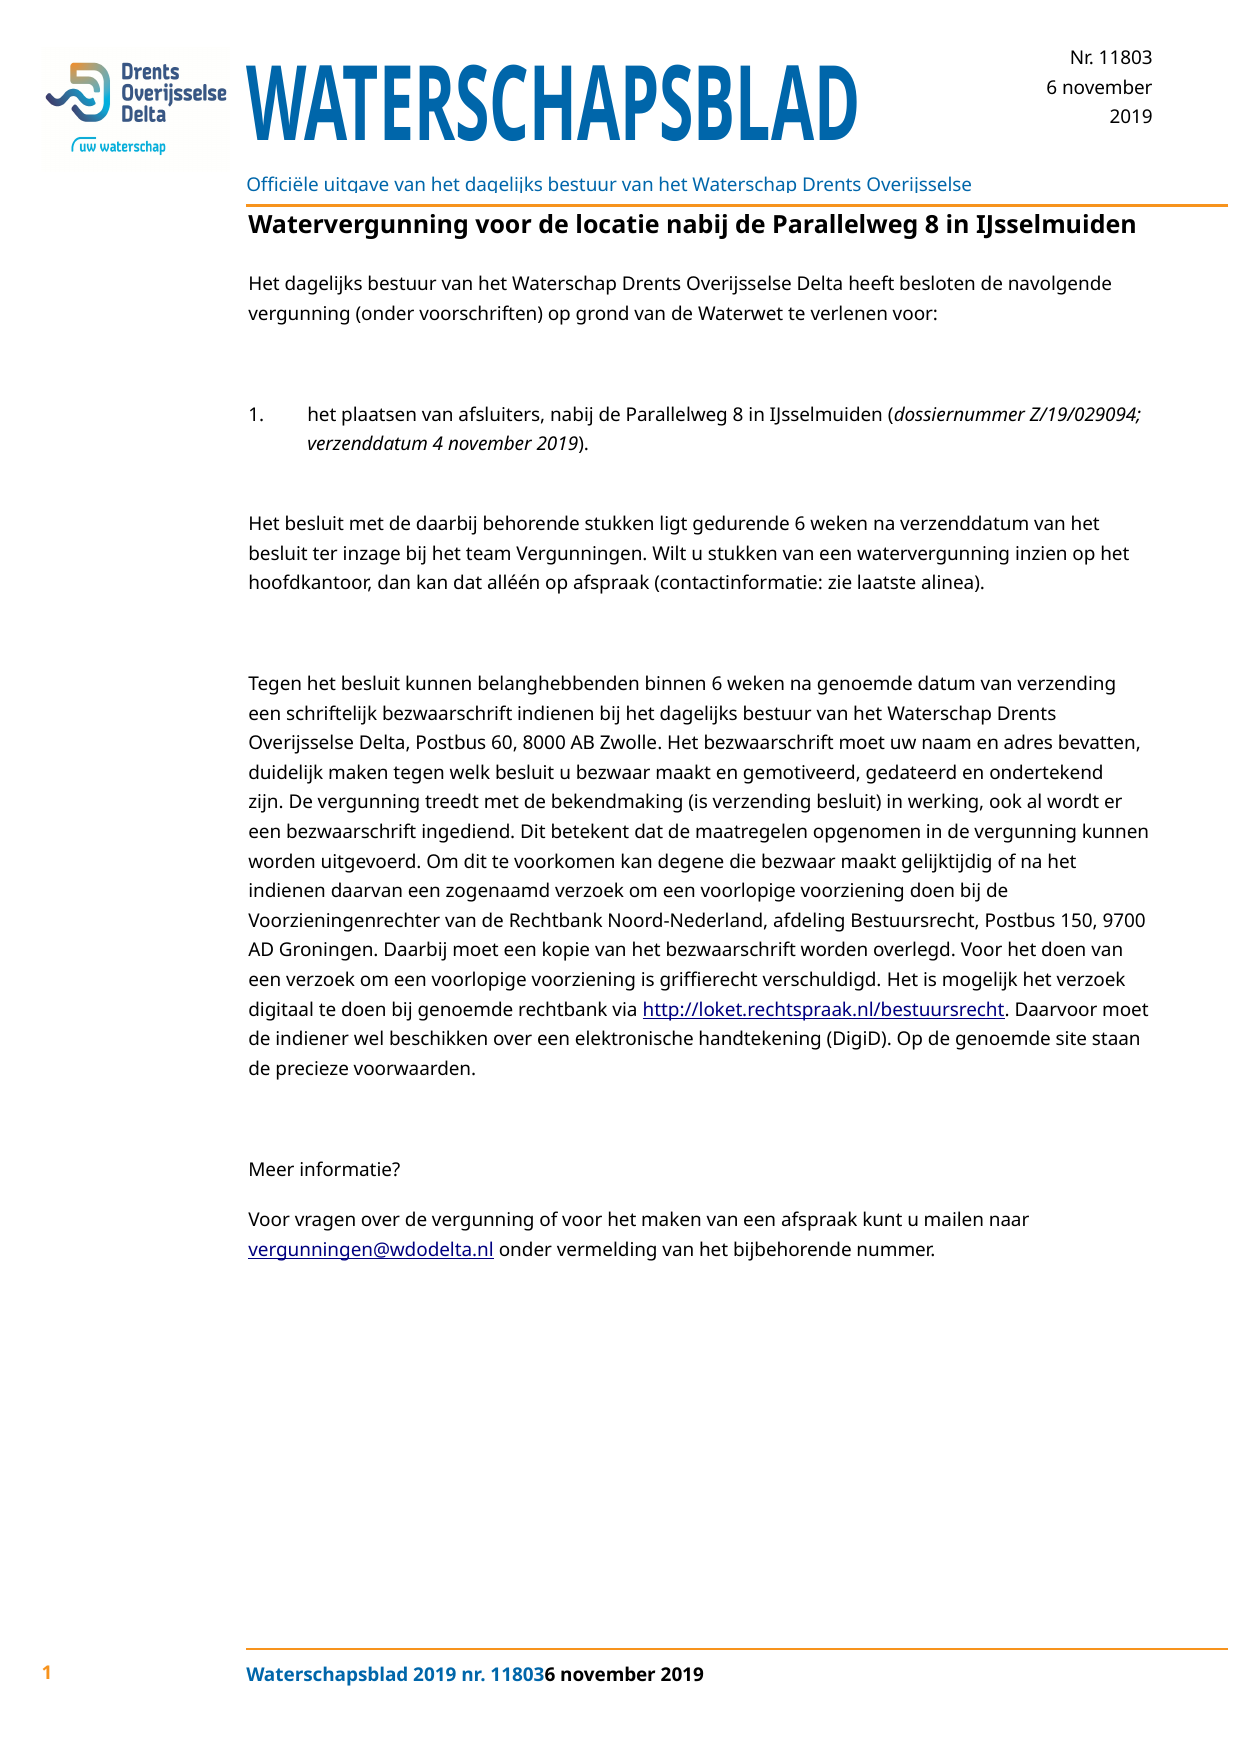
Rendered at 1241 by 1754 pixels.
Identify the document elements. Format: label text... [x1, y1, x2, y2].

picture [41, 47, 231, 172]
text Voor vragen over de vergunning of voor het maken van een afspraak kunt u mailen naar vergunningen@wdodelta.nl onder vermelding van het bijbehorende nummer. [248, 1206, 1152, 1261]
text Watervergunning voor de locatie nabij de Parallelweg 8 in IJsselmuiden [248, 207, 1152, 241]
text Het besluit met de daarbij behorende stukken ligt gedurende 6 weken na verzenddatum van het besluit ter inzage bij het team Vergunningen. Wilt u stukken van een watervergunning inzien op het hoofdkantoor, dan kan dat alléén op afspraak (contactinformatie: zie laatste alinea). [248, 510, 1152, 595]
text Tegen het besluit kunnen belanghebbenden binnen 6 weken na genoemde datum van verzending een schriftelijk bezwaarschrift indienen bij het dagelijks bestuur van het Waterschap Drents Overijsselse Delta, Postbus 60, 8000 AB Zwolle. Het bezwaarschrift moet uw naam en adres bevatten, duidelijk maken tegen welk besluit u bezwaar maakt en gemotiveerd, gedateerd en ondertekend zijn. De vergunning treedt met de bekendmaking (is verzending besluit) in werking, ook al wordt er een bezwaarschrift ingediend. Dit betekent dat de maatregelen opgenomen in de vergunning kunnen worden uitgevoerd. Om dit te voorkomen kan degene die bezwaar maakt gelijktijdig of na het indienen daarvan een zogenaamd verzoek om een voorlopige voorziening doen bij de Voorzieningenrechter van de Rechtbank Noord-Nederland, afdeling Bestuursrecht, Postbus 150, 9700 AD Groningen. Daarbij moet een kopie van het bezwaarschrift worden overlegd. Voor het doen van een verzoek om een voorlopige voorziening is griffierecht verschuldigd. Het is mogelijk het verzoek digitaal te doen bij genoemde rechtbank via http://loket.rechtspraak.nl/bestuursrecht. Daarvoor moet de indiener wel beschikken over een elektronische handtekening (DigiD). Op de genoemde site staan de precieze voorwaarden. [248, 670, 1152, 1081]
text Het dagelijks bestuur van het Waterschap Drents Overijsselse Delta heeft besloten de navolgende vergunning (onder voorschriften) op grond van de Waterwet te verlenen voor: [248, 270, 1152, 326]
list het plaatsen van afsluiters, nabij de Parallelweg 8 in IJsselmuiden (dossiernummer Z/19/029094; verzenddatum 4 november 2019). [248, 401, 1152, 456]
text Meer informatie? [248, 1156, 1152, 1181]
